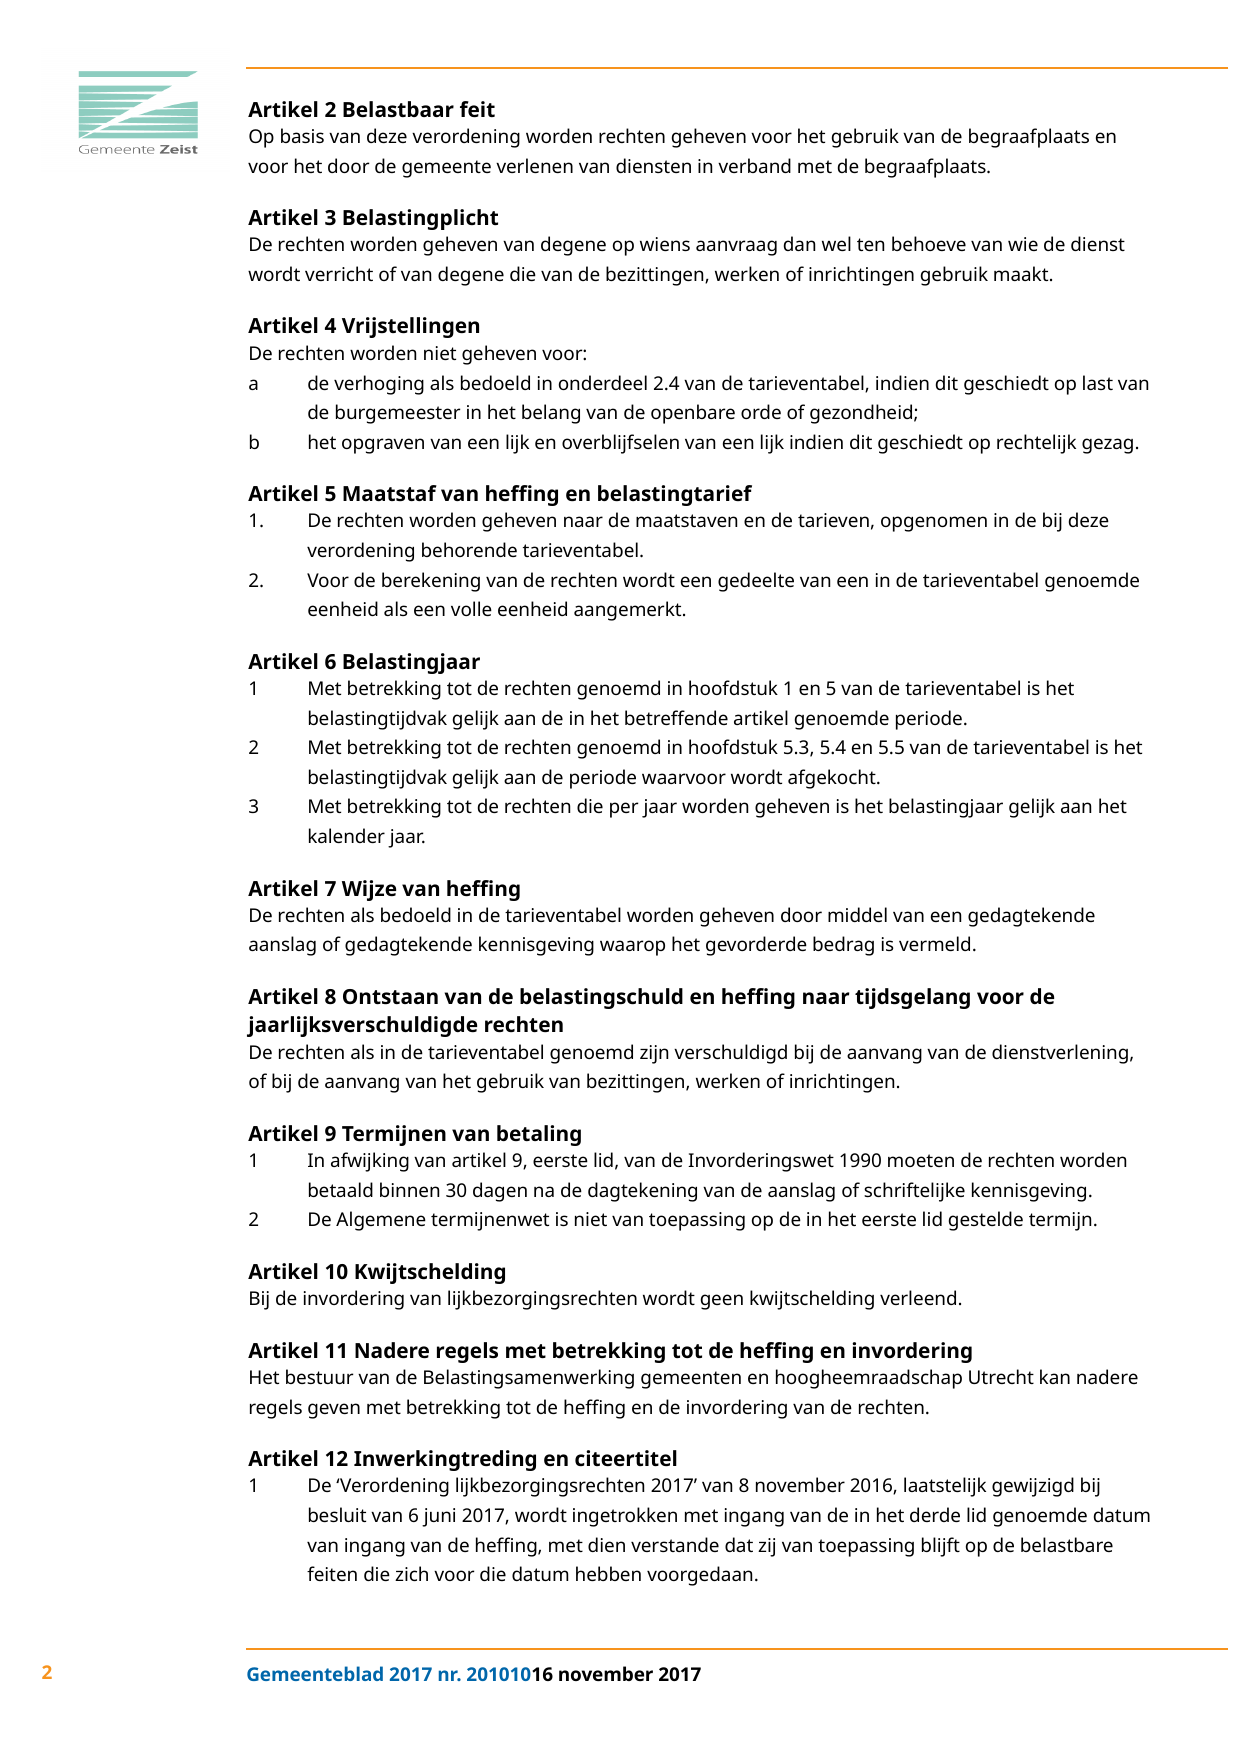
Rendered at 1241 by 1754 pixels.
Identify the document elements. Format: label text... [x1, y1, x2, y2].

text Artikel 2 Belastbaar feit [248, 95, 1152, 123]
text Artikel 6 Belastingjaar [248, 647, 1152, 675]
text Artikel 5 Maatstaf van heffing en belastingtarief [248, 479, 1152, 508]
list De rechten worden geheven naar de maatstaven en de tarieven, opgenomen in de bij deze verordening behorende tarieventabel. [248, 508, 1152, 563]
list het opgraven van een lijk en overblijfselen van een lijk indien dit geschiedt op rechtelijk gezag. [248, 429, 1152, 454]
list Voor de berekening van de rechten wordt een gedeelte van een in de tarieventabel genoemde eenheid als een volle eenheid aangemerkt. [248, 567, 1152, 622]
text Artikel 12 Inwerkingtreding en citeertitel [248, 1444, 1152, 1473]
list Met betrekking tot de rechten genoemd in hoofdstuk 5.3, 5.4 en 5.5 van de tarieventabel is het belastingtijdvak gelijk aan de periode waarvoor wordt afgekocht. [248, 734, 1152, 790]
text Bij de invordering van lijkbezorgingsrechten wordt geen kwijtschelding verleend. [248, 1285, 1152, 1311]
text De rechten worden niet geheven voor: [248, 340, 1152, 366]
text De rechten als in de tarieventabel genoemd zijn verschuldigd bij de aanvang van de dienstverlening, of bij de aanvang van het gebruik van bezittingen, werken of inrichtingen. [248, 1039, 1152, 1094]
list De ‘Verordening lijkbezorgingsrechten 2017’ van 8 november 2016, laatstelijk gewijzigd bij besluit van 6 juni 2017, wordt ingetrokken met ingang van de in het derde lid genoemde datum van ingang van de heffing, met dien verstande dat zij van toepassing blijft op de belastbare feiten die zich voor die datum hebben voorgedaan. [248, 1473, 1152, 1587]
list de verhoging als bedoeld in onderdeel 2.4 van de tarieventabel, indien dit geschiedt op last van de burgemeester in het belang van de openbare orde of gezondheid; [248, 370, 1152, 425]
text Op basis van deze verordening worden rechten geheven voor het gebruik van de begraafplaats en voor het door de gemeente verlenen van diensten in verband met de begraafplaats. [248, 123, 1152, 178]
text De rechten als bedoeld in de tarieventabel worden geheven door middel van een gedagtekende aanslag of gedagtekende kennisgeving waarop het gevorderde bedrag is vermeld. [248, 902, 1152, 957]
text De rechten worden geheven van degene op wiens aanvraag dan wel ten behoeve van wie de dienst wordt verricht of van degene die van de bezittingen, werken of inrichtingen gebruik maakt. [248, 232, 1152, 287]
list In afwijking van artikel 9, eerste lid, van de Invorderingswet 1990 moeten de rechten worden betaald binnen 30 dagen na de dagtekening van de aanslag of schriftelijke kennisgeving. [248, 1147, 1152, 1203]
list De Algemene termijnenwet is niet van toepassing op de in het eerste lid gestelde termijn. [248, 1207, 1152, 1232]
text Artikel 11 Nadere regels met betrekking tot de heffing en invordering [248, 1336, 1152, 1364]
list Met betrekking tot de rechten die per jaar worden geheven is het belastingjaar gelijk aan het kalender jaar. [248, 794, 1152, 849]
text Artikel 3 Belastingplicht [248, 203, 1152, 232]
text Artikel 10 Kwijtschelding [248, 1257, 1152, 1285]
list Met betrekking tot de rechten genoemd in hoofdstuk 1 en 5 van de tarieventabel is het belastingtijdvak gelijk aan de in het betreffende artikel genoemde periode. [248, 675, 1152, 731]
picture [41, 47, 231, 172]
text Artikel 8 Ontstaan van de belastingschuld en heffing naar tijdsgelang voor de jaarlijksverschuldigde rechten [248, 982, 1152, 1039]
text Artikel 9 Termijnen van betaling [248, 1119, 1152, 1147]
text Artikel 4 Vrijstellingen [248, 312, 1152, 340]
text Het bestuur van de Belastingsamenwerking gemeenten en hoogheemraadschap Utrecht kan nadere regels geven met betrekking tot de heffing en de invordering van de rechten. [248, 1364, 1152, 1419]
text Artikel 7 Wijze van heffing [248, 874, 1152, 902]
